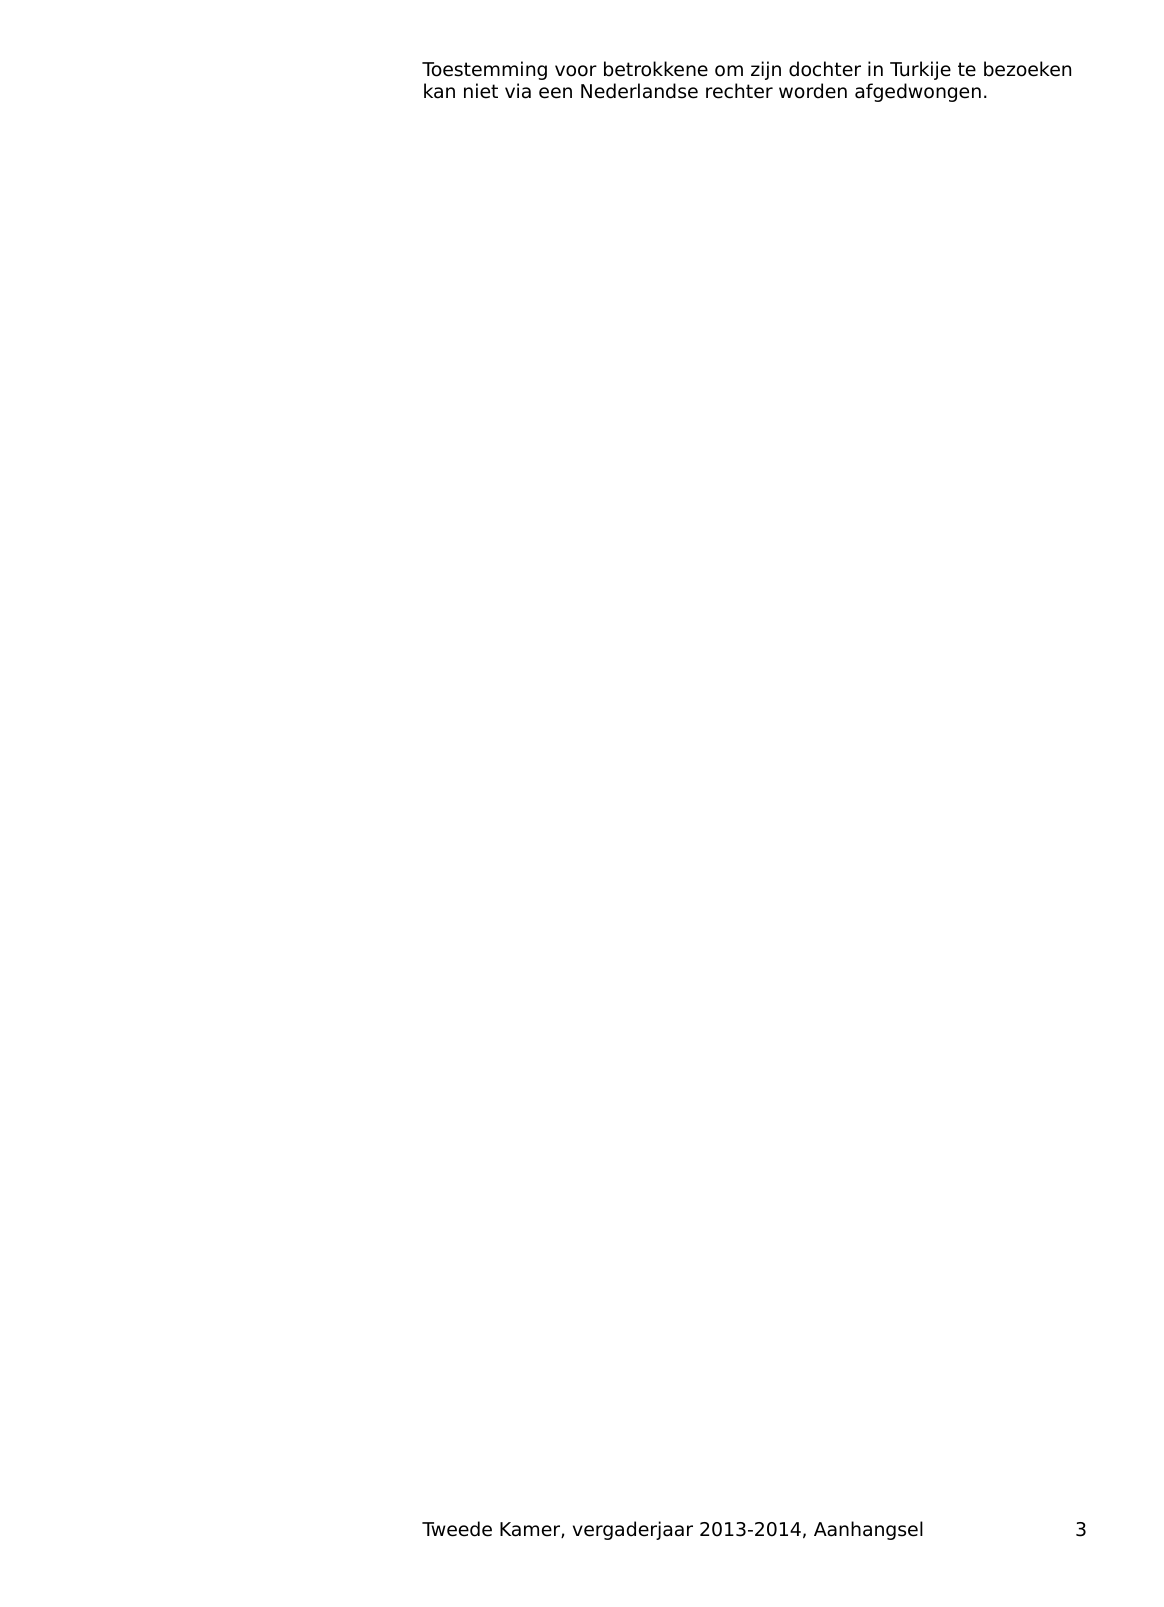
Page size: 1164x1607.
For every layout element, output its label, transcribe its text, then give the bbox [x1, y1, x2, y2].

text Toestemming voor betrokkene om zijn dochter in Turkije te bezoeken kan niet via een Nederlandse rechter worden afgedwongen. [422, 59, 1087, 103]
